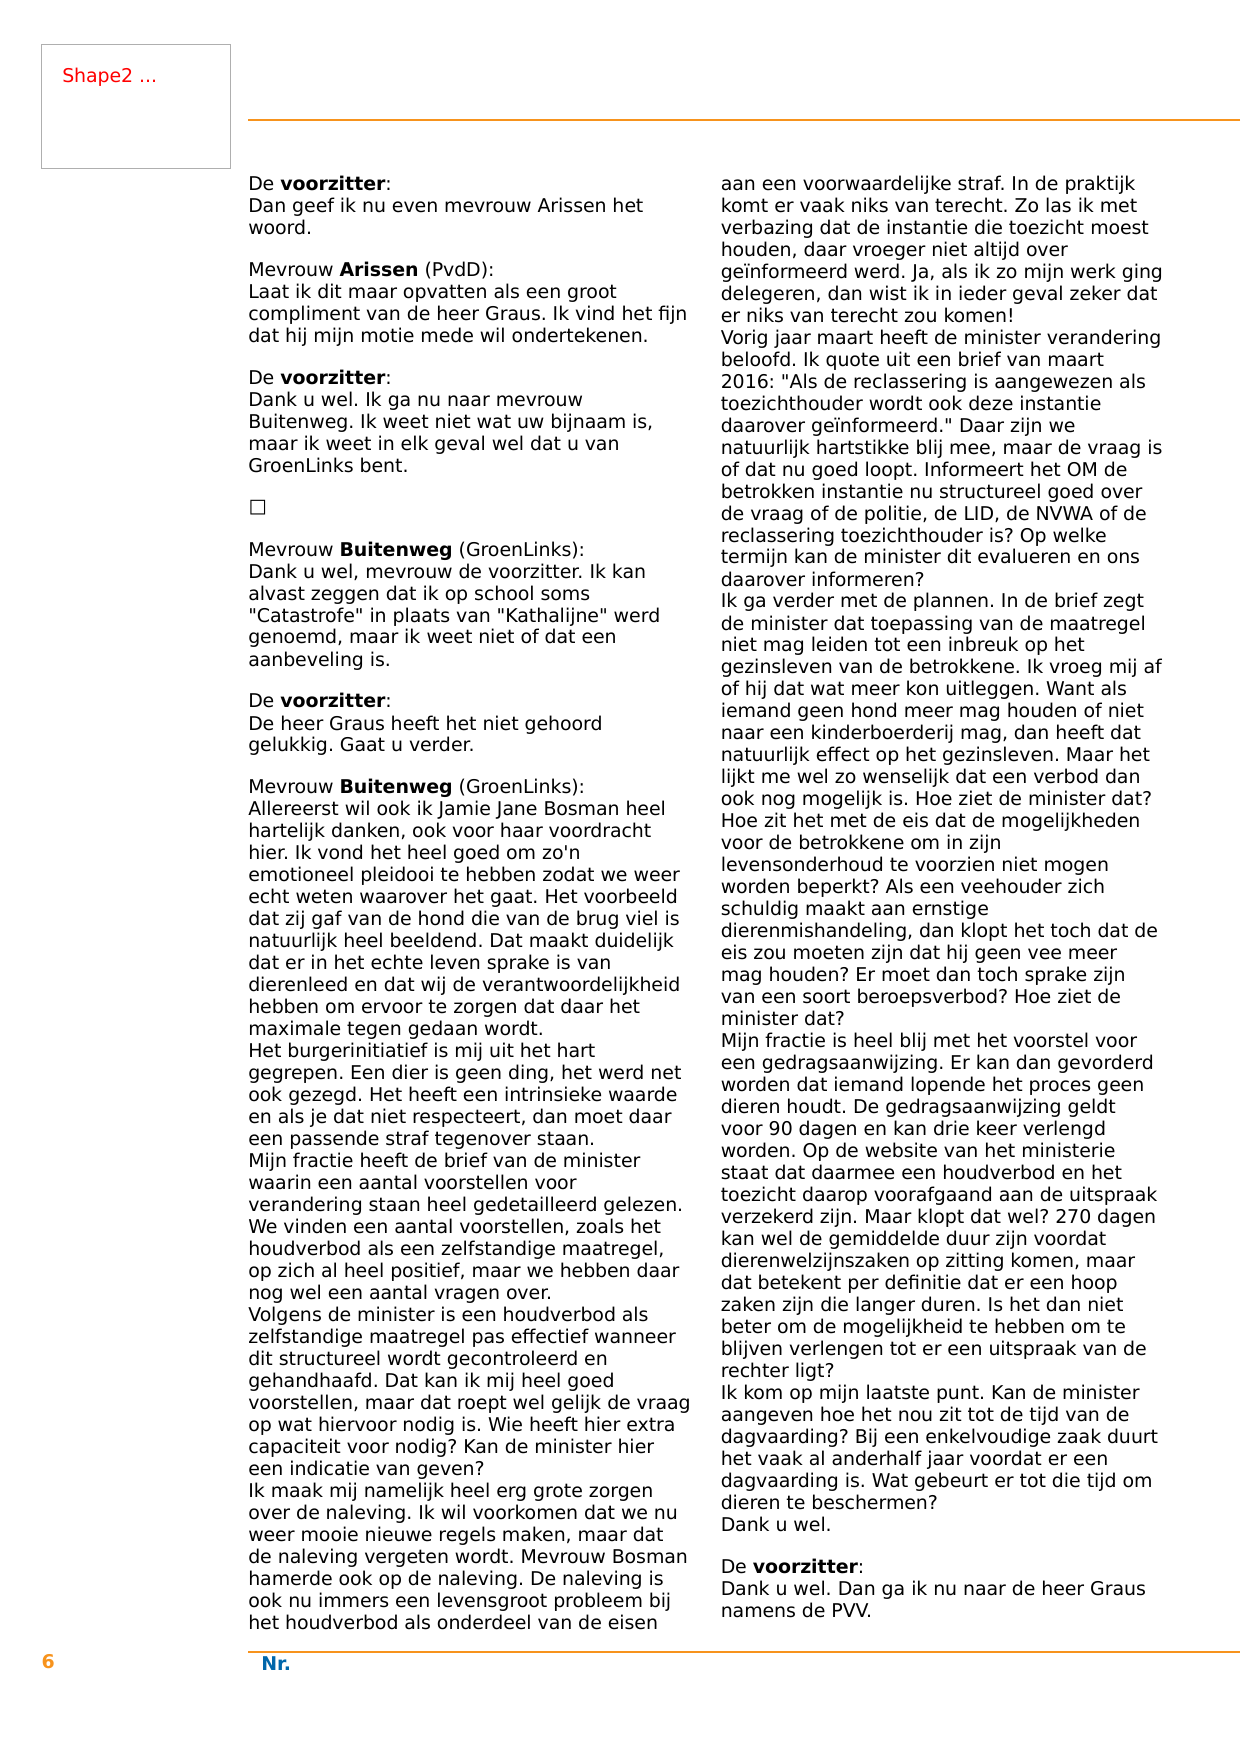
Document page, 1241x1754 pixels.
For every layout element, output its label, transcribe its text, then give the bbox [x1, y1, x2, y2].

text Dank u wel, mevrouw de voorzitter. Ik kan alvast zeggen dat ik op school soms "Catastrofe" in plaats van "Kathalijne" werd genoemd, maar ik weet niet of dat een aanbeveling is. [248, 561, 691, 670]
text aan een voorwaardelijke straf. In de praktijk komt er vaak niks van terecht. Zo las ik met verbazing dat de instantie die toezicht moest houden, daar vroeger niet altijd over geïnformeerd werd. Ja, als ik zo mijn werk ging delegeren, dan wist ik in ieder geval zeker dat er niks van terecht zou komen! [721, 173, 1163, 327]
text Mevrouw Buitenweg (GroenLinks): [248, 776, 691, 798]
text Laat ik dit maar opvatten als een groot compliment van de heer Graus. Ik vind het fijn dat hij mijn motie mede wil ondertekenen. [248, 281, 691, 347]
text Dank u wel. Dan ga ik nu naar de heer Graus namens de PVV. [721, 1577, 1163, 1621]
text Vorig jaar maart heeft de minister verandering beloofd. Ik quote uit een brief van maart 2016: "Als de reclassering is aangewezen als toezichthouder wordt ook deze instantie daarover geïnformeerd." Daar zijn we natuurlijk hartstikke blij mee, maar de vraag is of dat nu goed loopt. Informeert het OM de betrokken instantie nu structureel goed over de vraag of de politie, de LID, de NVWA of de reclassering toezichthouder is? Op welke termijn kan de minister dit evalueren en ons daarover informeren? [721, 327, 1163, 590]
text Hoe zit het met de eis dat de mogelijkheden voor de betrokkene om in zijn levensonderhoud te voorzien niet mogen worden beperkt? Als een veehouder zich schuldig maakt aan ernstige dierenmishandeling, dan klopt het toch dat de eis zou moeten zijn dat hij geen vee meer mag houden? Er moet dan toch sprake zijn van een soort beroepsverbod? Hoe ziet de minister dat? [721, 810, 1163, 1030]
text Dank u wel. [721, 1513, 1163, 1536]
text Mijn fractie is heel blij met het voorstel voor een gedragsaanwijzing. Er kan dan gevorderd worden dat iemand lopende het proces geen dieren houdt. De gedragsaanwijzing geldt voor 90 dagen en kan drie keer verlengd worden. Op de website van het ministerie staat dat daarmee een houdverbod en het toezicht daarop voorafgaand aan de uitspraak verzekerd zijn. Maar klopt dat wel? 270 dagen kan wel de gemiddelde duur zijn voordat dierenwelzijnszaken op zitting komen, maar dat betekent per definitie dat er een hoop zaken zijn die langer duren. Is het dan niet beter om de mogelijkheid te hebben om te blijven verlengen tot er een uitspraak van de rechter ligt? [721, 1030, 1163, 1382]
text Ik ga verder met de plannen. In de brief zegt de minister dat toepassing van de maatregel niet mag leiden tot een inbreuk op het gezinsleven van de betrokkene. Ik vroeg mij af of hij dat wat meer kon uitleggen. Want als iemand geen hond meer mag houden of niet naar een kinderboerderij mag, dan heeft dat natuurlijk effect op het gezinsleven. Maar het lijkt me wel zo wenselijk dat een verbod dan ook nog mogelijk is. Hoe ziet de minister dat? [721, 590, 1163, 810]
text ⬜ [248, 497, 691, 518]
text Ik kom op mijn laatste punt. Kan de minister aangeven hoe het nou zit tot de tijd van de dagvaarding? Bij een enkelvoudige zaak duurt het vaak al anderhalf jaar voordat er een dagvaarding is. Wat gebeurt er tot die tijd om dieren te beschermen? [721, 1382, 1163, 1513]
text Allereerst wil ook ik Jamie Jane Bosman heel hartelijk danken, ook voor haar voordracht hier. Ik vond het heel goed om zo'n emotioneel pleidooi te hebben zodat we weer echt weten waarover het gaat. Het voorbeeld dat zij gaf van de hond die van de brug viel is natuurlijk heel beeldend. Dat maakt duidelijk dat er in het echte leven sprake is van dierenleed en dat wij de verantwoordelijkheid hebben om ervoor te zorgen dat daar het maximale tegen gedaan wordt. [248, 798, 691, 1040]
text Dan geef ik nu even mevrouw Arissen het woord. [248, 195, 691, 239]
text Ik maak mij namelijk heel erg grote zorgen over de naleving. Ik wil voorkomen dat we nu weer mooie nieuwe regels maken, maar dat de naleving vergeten wordt. Mevrouw Bosman hamerde ook op de naleving. De naleving is ook nu immers een levensgroot probleem bij het houdverbod als onderdeel van de eisen [248, 1480, 691, 1633]
text De voorzitter: [248, 173, 691, 195]
text De voorzitter: [248, 690, 691, 712]
text De heer Graus heeft het niet gehoord gelukkig. Gaat u verder. [248, 712, 691, 756]
text Volgens de minister is een houdverbod als zelfstandige maatregel pas effectief wanneer dit structureel wordt gecontroleerd en gehandhaafd. Dat kan ik mij heel goed voorstellen, maar dat roept wel gelijk de vraag op wat hiervoor nodig is. Wie heeft hier extra capaciteit voor nodig? Kan de minister hier een indicatie van geven? [248, 1304, 691, 1480]
text De voorzitter: [248, 367, 691, 389]
text Mijn fractie heeft de brief van de minister waarin een aantal voorstellen voor verandering staan heel gedetailleerd gelezen. We vinden een aantal voorstellen, zoals het houdverbod als een zelfstandige maatregel, op zich al heel positief, maar we hebben daar nog wel een aantal vragen over. [248, 1150, 691, 1304]
text Het burgerinitiatief is mij uit het hart gegrepen. Een dier is geen ding, het werd net ook gezegd. Het heeft een intrinsieke waarde en als je dat niet respecteert, dan moet daar een passende straf tegenover staan. [248, 1040, 691, 1150]
text De voorzitter: [721, 1556, 1163, 1577]
text Mevrouw Buitenweg (GroenLinks): [248, 538, 691, 561]
text Mevrouw Arissen (PvdD): [248, 259, 691, 281]
text Dank u wel. Ik ga nu naar mevrouw Buitenweg. Ik weet niet wat uw bijnaam is, maar ik weet in elk geval wel dat u van GroenLinks bent. [248, 389, 691, 477]
